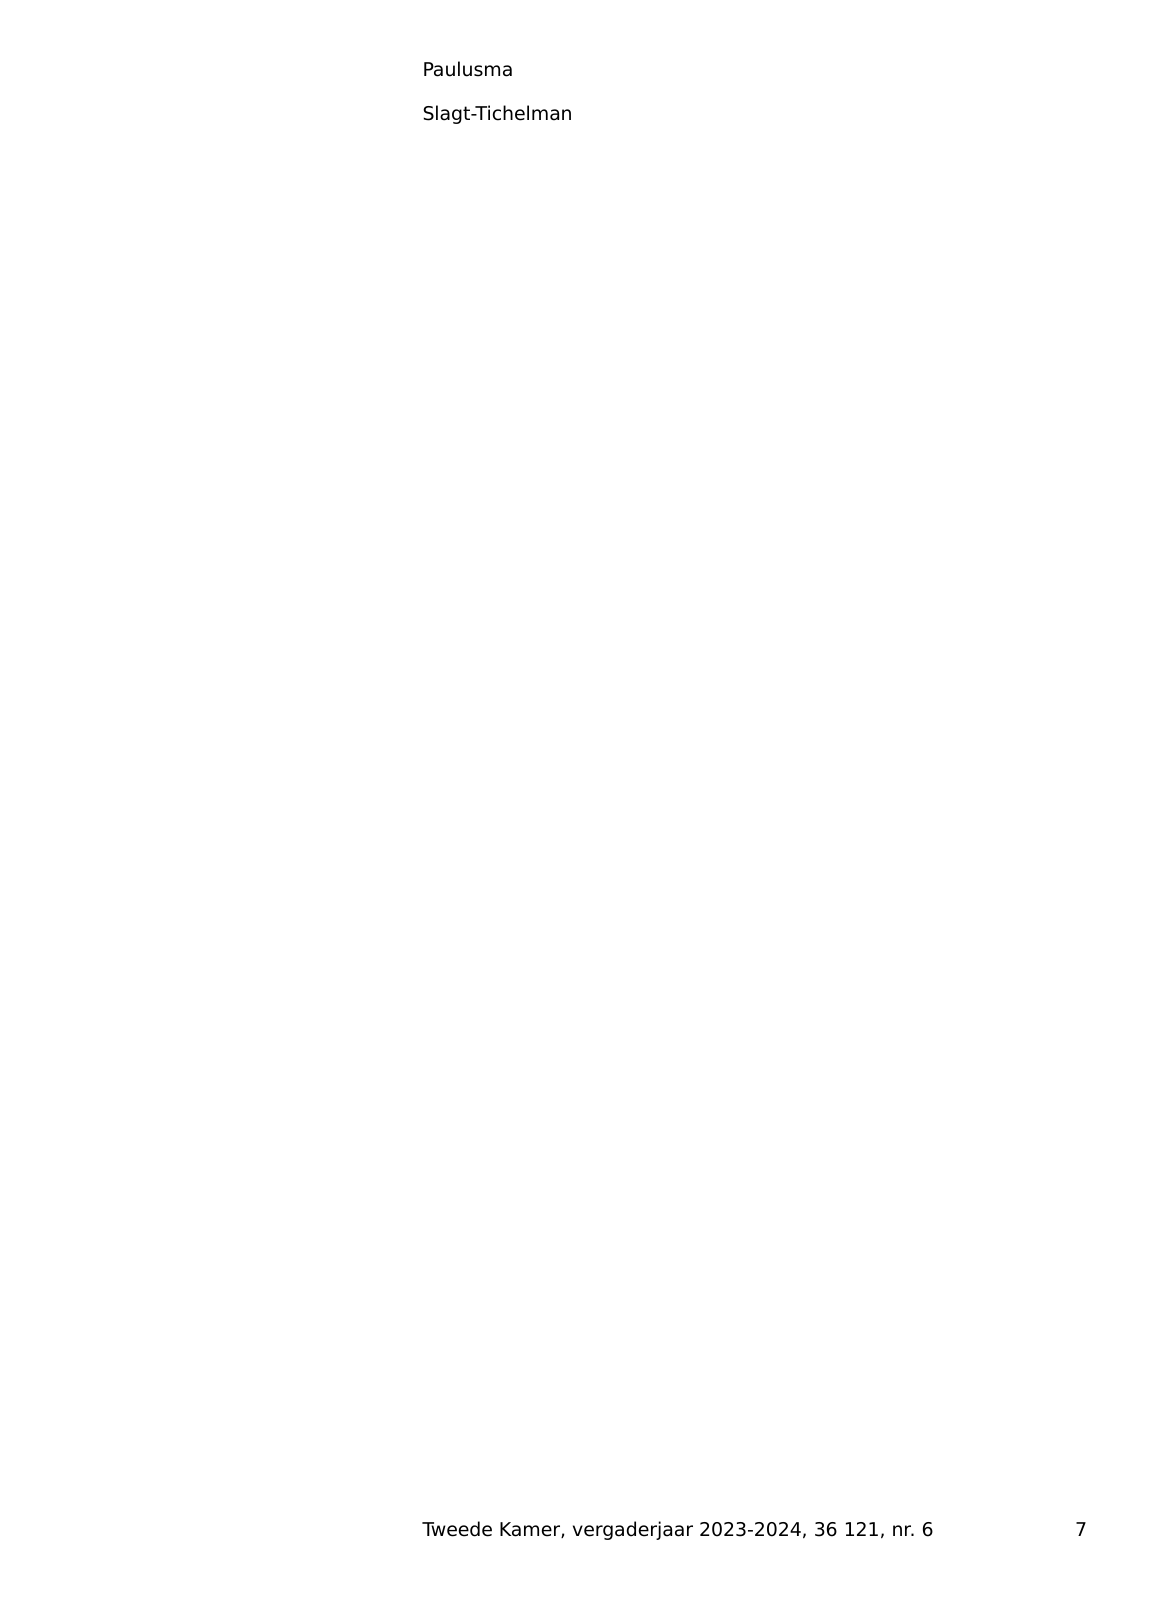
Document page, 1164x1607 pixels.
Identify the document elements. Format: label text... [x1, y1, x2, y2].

text Paulusma Slagt-Tichelman [422, 59, 1087, 125]
